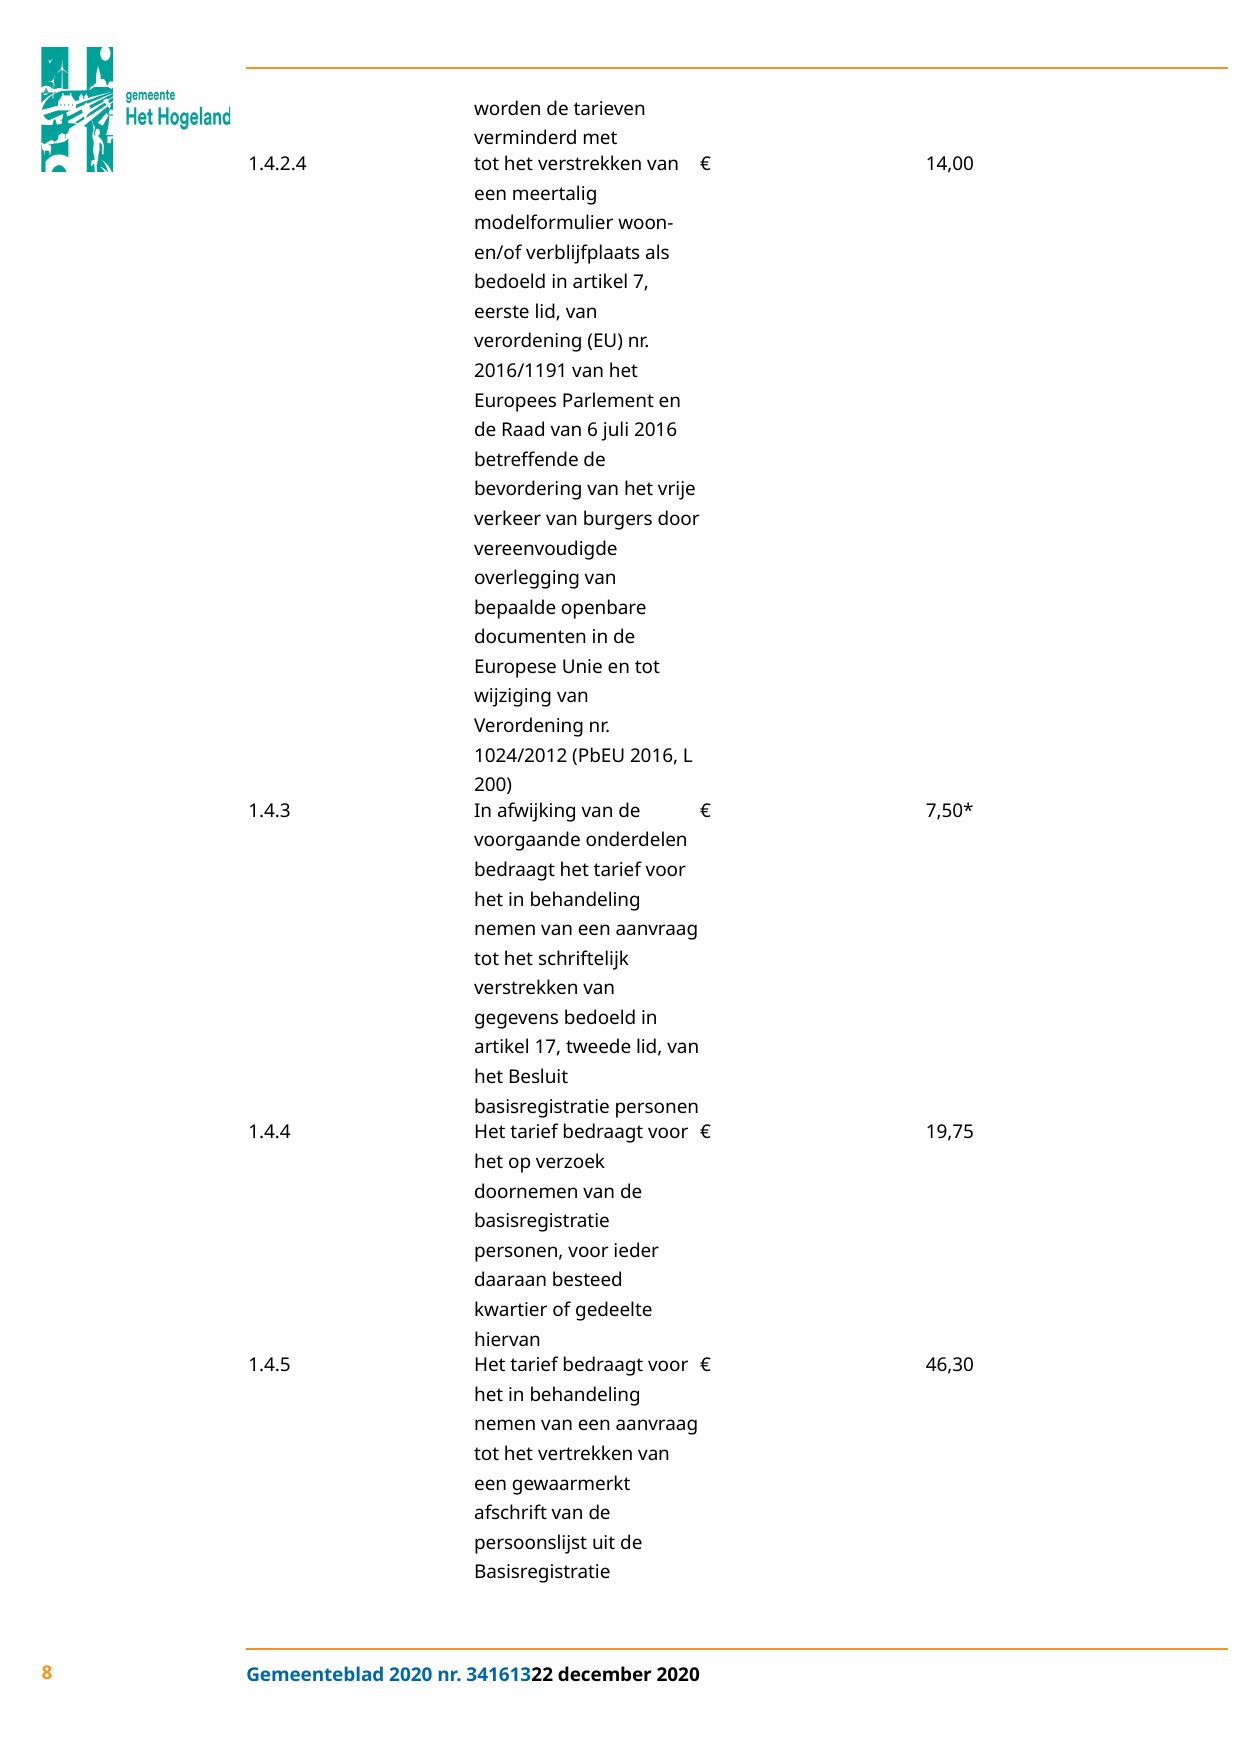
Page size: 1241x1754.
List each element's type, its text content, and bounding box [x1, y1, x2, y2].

table_cell [248, 95, 474, 150]
table_cell € [700, 150, 926, 797]
table_cell 19,75 [926, 1119, 1152, 1351]
table_cell worden de tarieven verminderd met [474, 95, 700, 150]
table_cell [700, 95, 926, 150]
table_cell 1.4.2.4 [248, 150, 474, 797]
table_cell € [700, 797, 926, 1119]
table_cell Het tarief bedraagt voor het in behandeling nemen van een aanvraag tot het vertrekken van een gewaarmerkt afschrift van de persoonslijst uit de Basisregistratie [474, 1351, 700, 1584]
table_cell 46,30 [926, 1351, 1152, 1584]
table_cell € [700, 1351, 926, 1584]
table_cell tot het verstrekken van een meertalig modelformulier woon- en/of verblijfplaats als bedoeld in artikel 7, eerste lid, van verordening (EU) nr. 2016/1191 van het Europees Parlement en de Raad van 6 juli 2016 betreffende de bevordering van het vrije verkeer van burgers door vereenvoudigde overlegging van bepaalde openbare documenten in de Europese Unie en tot wijziging van Verordening nr. 1024/2012 (PbEU 2016, L 200) [474, 150, 700, 797]
table_cell 1.4.4 [248, 1119, 474, 1351]
table_cell 7,50* [926, 797, 1152, 1119]
table_cell 1.4.5 [248, 1351, 474, 1584]
table_cell 1.4.3 [248, 797, 474, 1119]
table_cell € [700, 1119, 926, 1351]
picture [41, 47, 231, 172]
table_cell [926, 95, 1152, 150]
table_cell In afwijking van de voorgaande onderdelen bedraagt het tarief voor het in behandeling nemen van een aanvraag tot het schriftelijk verstrekken van gegevens bedoeld in artikel 17, tweede lid, van het Besluit basisregistratie personen [474, 797, 700, 1119]
table_cell 14,00 [926, 150, 1152, 797]
table_cell Het tarief bedraagt voor het op verzoek doornemen van de basisregistratie personen, voor ieder daaraan besteed kwartier of gedeelte hiervan [474, 1119, 700, 1351]
